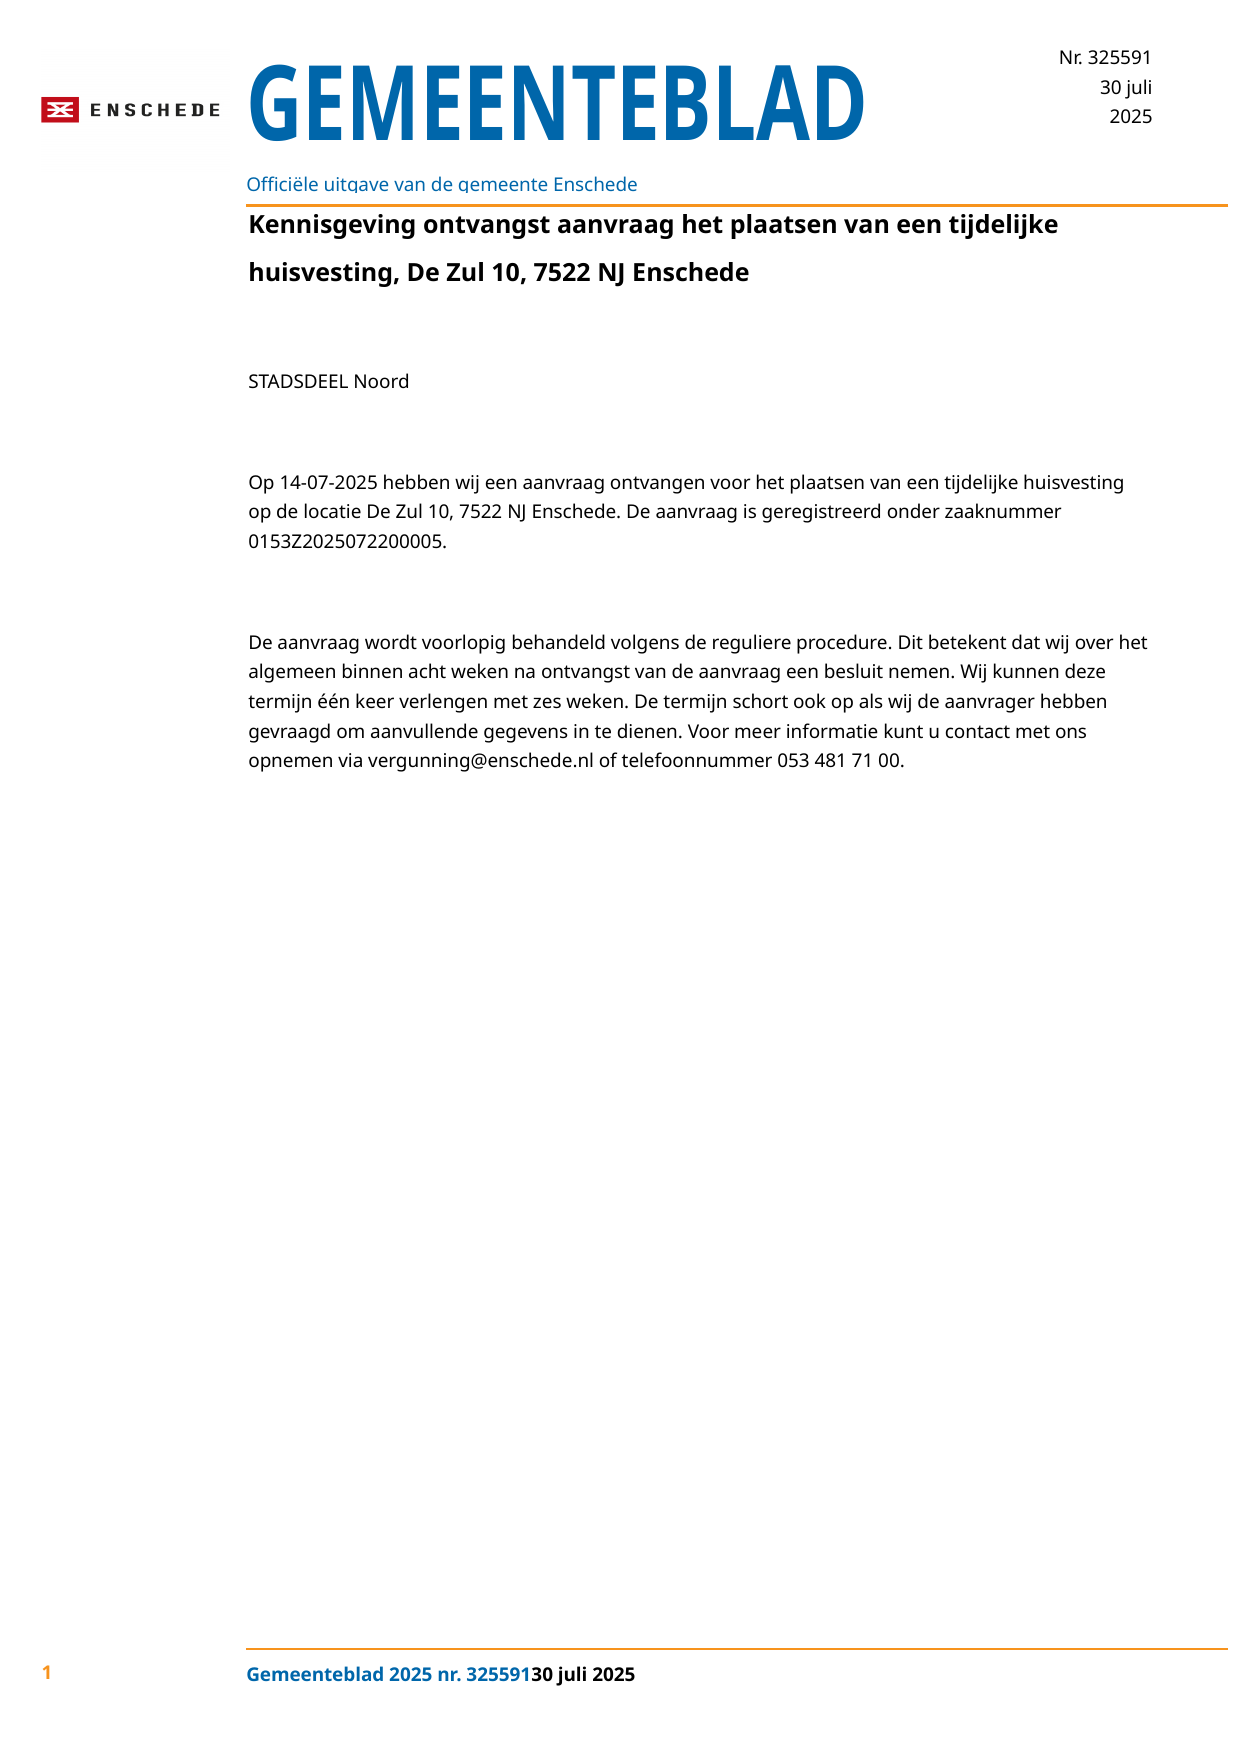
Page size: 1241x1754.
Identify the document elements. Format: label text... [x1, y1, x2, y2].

text STADSDEEL Noord [248, 368, 1152, 394]
picture [41, 47, 231, 172]
text Op 14-07-2025 hebben wij een aanvraag ontvangen voor het plaatsen van een tijdelijke huisvesting op de locatie De Zul 10, 7522 NJ Enschede. De aanvraag is geregistreerd onder zaaknummer 0153Z2025072200005. [248, 469, 1152, 554]
text De aanvraag wordt voorlopig behandeld volgens de reguliere procedure. Dit betekent dat wij over het algemeen binnen acht weken na ontvangst van de aanvraag een besluit nemen. Wij kunnen deze termijn één keer verlengen met zes weken. De termijn schort ook op als wij de aanvrager hebben gevraagd om aanvullende gegevens in te dienen. Voor meer informatie kunt u contact met ons opnemen via vergunning@enschede.nl of telefoonnummer 053 481 71 00. [248, 629, 1152, 773]
text Kennisgeving ontvangst aanvraag het plaatsen van een tijdelijke huisvesting, De Zul 10, 7522 NJ Enschede [248, 207, 1152, 288]
